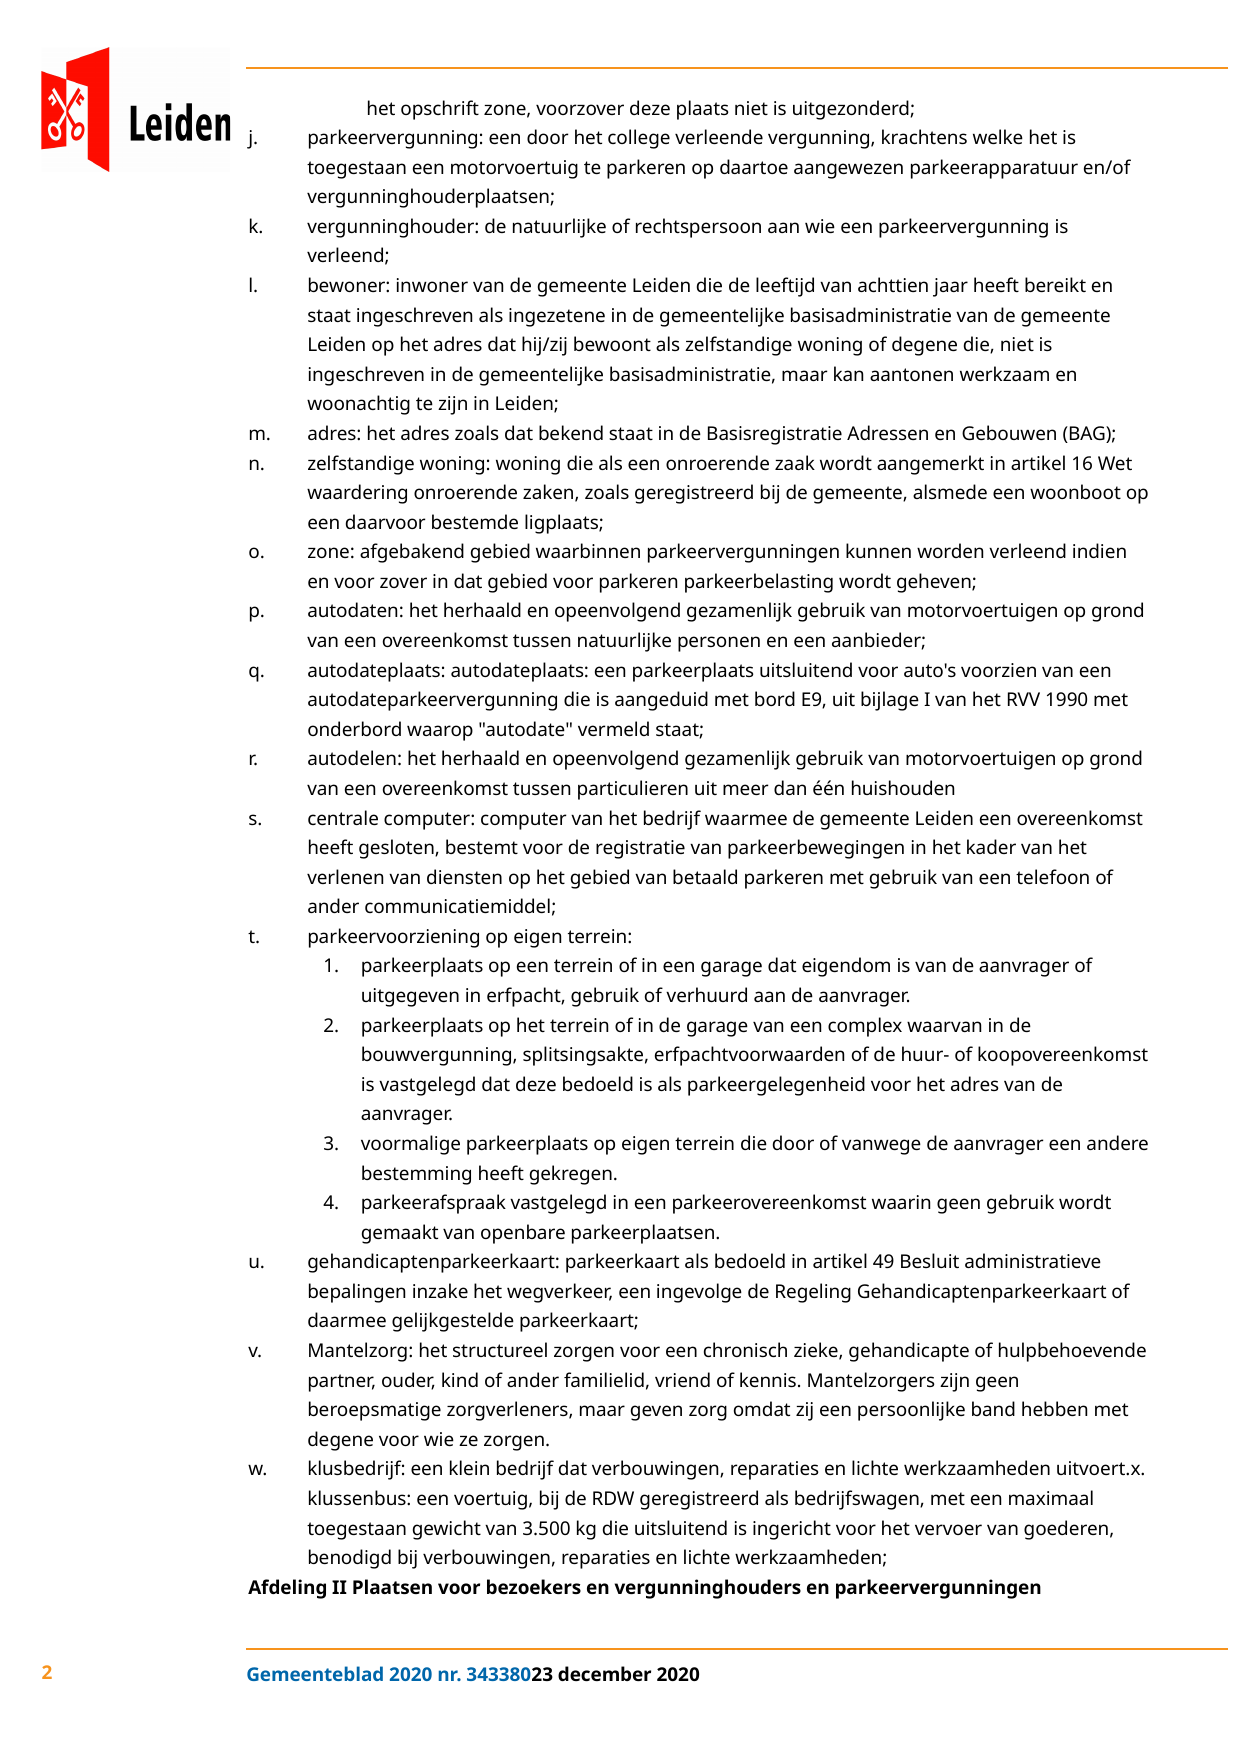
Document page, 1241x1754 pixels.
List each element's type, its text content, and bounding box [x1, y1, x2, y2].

text Afdeling II Plaatsen voor bezoekers en vergunninghouders en parkeervergunningen [248, 1574, 1152, 1600]
list parkeerplaats op een terrein of in een garage dat eigendom is van de aanvrager of uitgegeven in erfpacht, gebruik of verhuurd aan de aanvrager. [323, 953, 1152, 1008]
list autodaten: het herhaald en opeenvolgend gezamenlijk gebruik van motorvoertuigen op grond van een overeenkomst tussen natuurlijke personen en een aanbieder; [248, 598, 1152, 653]
list autodateplaats: autodateplaats: een parkeerplaats uitsluitend voor auto's voorzien van een autodateparkeervergunning die is aangeduid met bord E9, uit bijlage I van het RVV 1990 met onderbord waarop "autodate" vermeld staat; [248, 657, 1152, 742]
list klusbedrijf: een klein bedrijf dat verbouwingen, reparaties en lichte werkzaamheden uitvoert.x. klussenbus: een voertuig, bij de RDW geregistreerd als bedrijfswagen, met een maximaal toegestaan gewicht van 3.500 kg die uitsluitend is ingericht voor het vervoer van goederen, benodigd bij verbouwingen, reparaties en lichte werkzaamheden; [248, 1456, 1152, 1570]
list voormalige parkeerplaats op eigen terrein die door of vanwege de aanvrager een andere bestemming heeft gekregen. [323, 1130, 1152, 1186]
list parkeerplaats op het terrein of in de garage van een complex waarvan in de bouwvergunning, splitsingsakte, erfpachtvoorwaarden of de huur- of koopovereenkomst is vastgelegd dat deze bedoeld is als parkeergelegenheid voor het adres van de aanvrager. [323, 1012, 1152, 1126]
list zelfstandige woning: woning die als een onroerende zaak wordt aangemerkt in artikel 16 Wet waardering onroerende zaken, zoals geregistreerd bij de gemeente, alsmede een woonboot op een daarvoor bestemde ligplaats; [248, 450, 1152, 535]
list gehandicaptenparkeerkaart: parkeerkaart als bedoeld in artikel 49 Besluit administratieve bepalingen inzake het wegverkeer, een ingevolge de Regeling Gehandicaptenparkeerkaart of daarmee gelijkgestelde parkeerkaart; [248, 1248, 1152, 1333]
picture [41, 47, 231, 172]
list parkeervergunning: een door het college verleende vergunning, krachtens welke het is toegestaan een motorvoertuig te parkeren op daartoe aangewezen parkeerapparatuur en/of vergunninghouderplaatsen; [248, 124, 1152, 209]
list adres: het adres zoals dat bekend staat in de Basisregistratie Adressen en Gebouwen (BAG); [248, 420, 1152, 446]
list autodelen: het herhaald en opeenvolgend gezamenlijk gebruik van motorvoertuigen op grond van een overeenkomst tussen particulieren uit meer dan één huishouden [248, 746, 1152, 801]
list het opschrift zone, voorzover deze plaats niet is uitgezonderd; [307, 95, 1152, 121]
list zone: afgebakend gebied waarbinnen parkeervergunningen kunnen worden verleend indien en voor zover in dat gebied voor parkeren parkeerbelasting wordt geheven; [248, 538, 1152, 594]
list centrale computer: computer van het bedrijf waarmee de gemeente Leiden een overeenkomst heeft gesloten, bestemt voor de registratie van parkeerbewegingen in het kader van het verlenen van diensten op het gebied van betaald parkeren met gebruik van een telefoon of ander communicatiemiddel; [248, 805, 1152, 919]
list bewoner: inwoner van de gemeente Leiden die de leeftijd van achttien jaar heeft bereikt en staat ingeschreven als ingezetene in de gemeentelijke basisadministratie van de gemeente Leiden op het adres dat hij/zij bewoont als zelfstandige woning of degene die, niet is ingeschreven in de gemeentelijke basisadministratie, maar kan aantonen werkzaam en woonachtig te zijn in Leiden; [248, 272, 1152, 416]
list parkeervoorziening op eigen terrein: [248, 923, 1152, 949]
list vergunninghouder: de natuurlijke of rechtspersoon aan wie een parkeervergunning is verleend; [248, 213, 1152, 268]
list Mantelzorg: het structureel zorgen voor een chronisch zieke, gehandicapte of hulpbehoevende partner, ouder, kind of ander familielid, vriend of kennis. Mantelzorgers zijn geen beroepsmatige zorgverleners, maar geven zorg omdat zij een persoonlijke band hebben met degene voor wie ze zorgen. [248, 1337, 1152, 1452]
list parkeerafspraak vastgelegd in een parkeerovereenkomst waarin geen gebruik wordt gemaakt van openbare parkeerplaatsen. [323, 1189, 1152, 1245]
